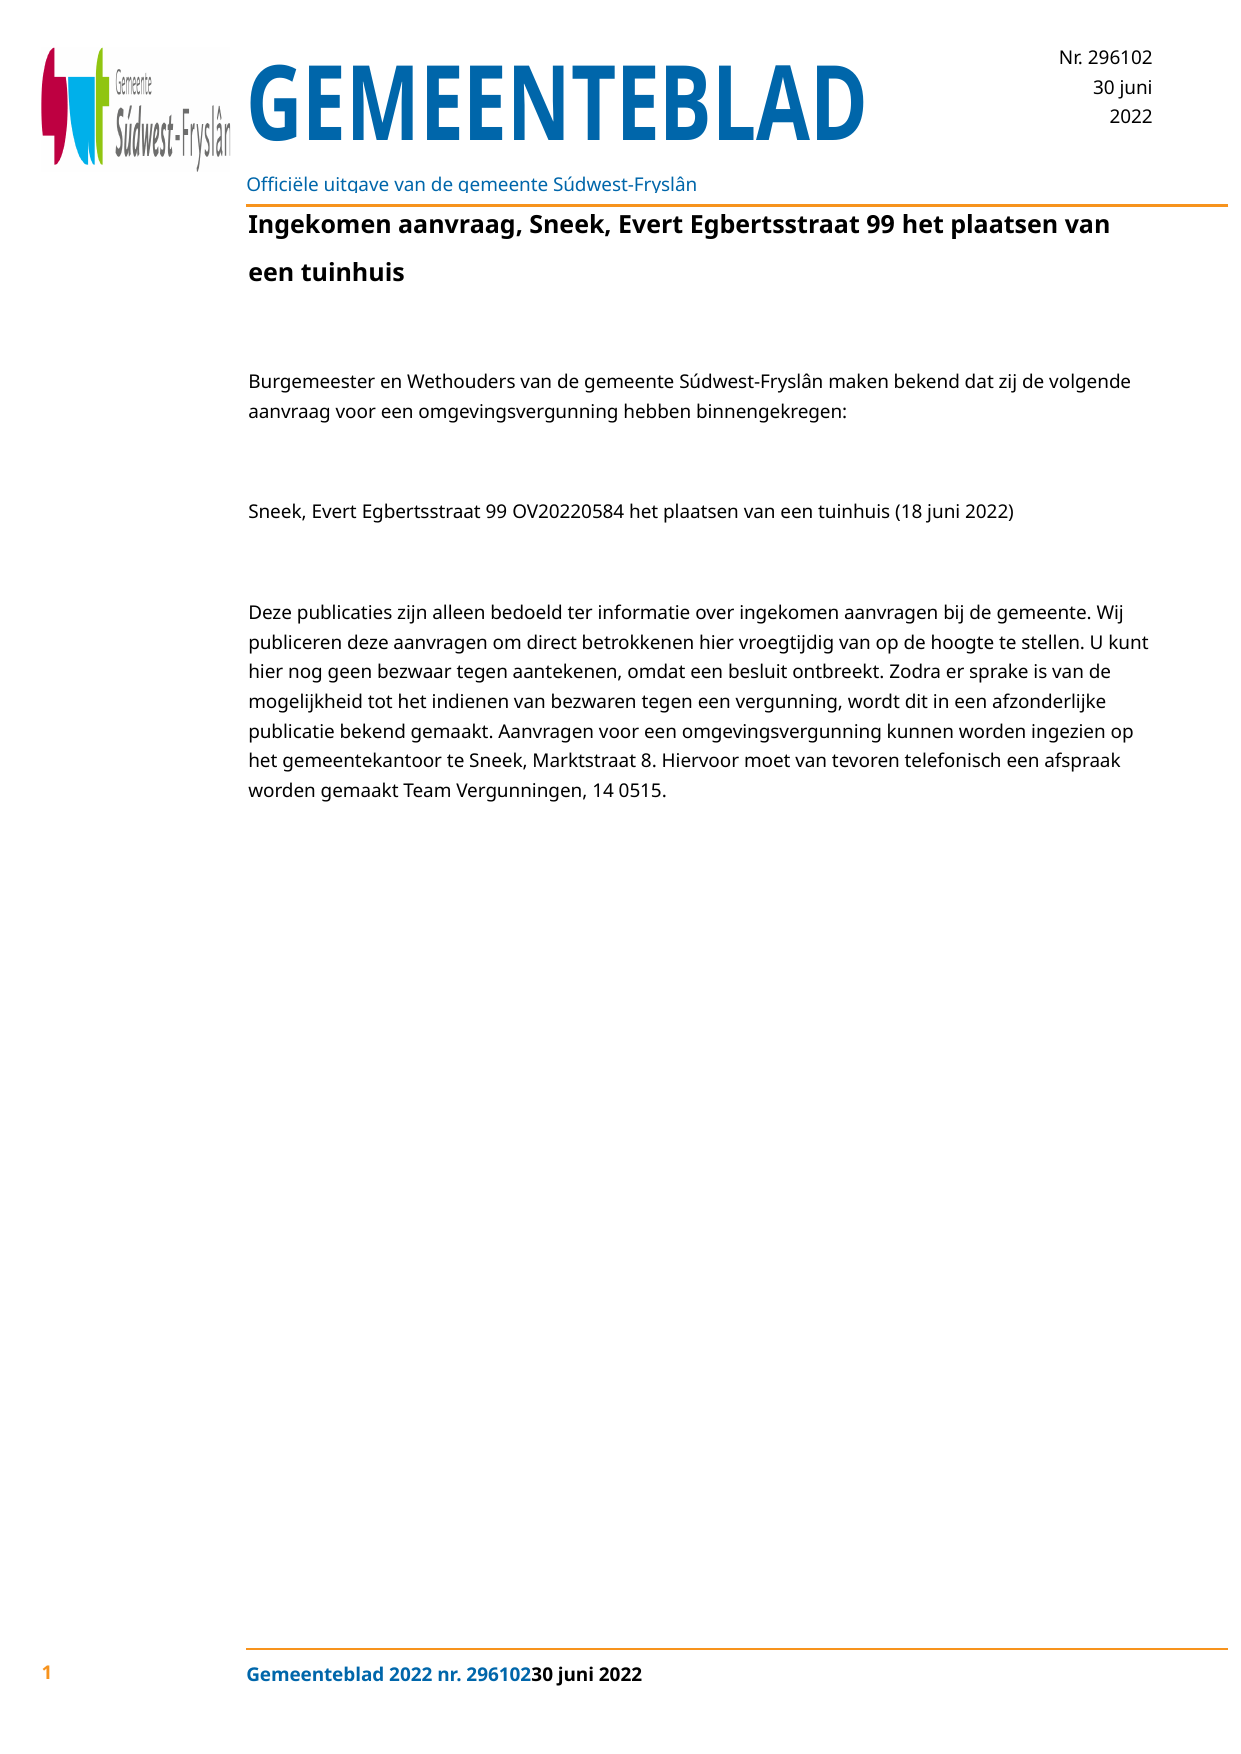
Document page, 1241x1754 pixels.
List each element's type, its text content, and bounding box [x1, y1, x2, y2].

text Burgemeester en Wethouders van de gemeente Súdwest-Fryslân maken bekend dat zij de volgende aanvraag voor een omgevingsvergunning hebben binnengekregen: [248, 368, 1152, 424]
text Deze publicaties zijn alleen bedoeld ter informatie over ingekomen aanvragen bij de gemeente. Wij publiceren deze aanvragen om direct betrokkenen hier vroegtijdig van op de hoogte te stellen. U kunt hier nog geen bezwaar tegen aantekenen, omdat een besluit ontbreekt. Zodra er sprake is van de mogelijkheid tot het indienen van bezwaren tegen een vergunning, wordt dit in een afzonderlijke publicatie bekend gemaakt. Aanvragen voor een omgevingsvergunning kunnen worden ingezien op het gemeentekantoor te Sneek, Marktstraat 8. Hiervoor moet van tevoren telefonisch een afspraak worden gemaakt Team Vergunningen, 14 0515. [248, 599, 1152, 803]
text Sneek, Evert Egbertsstraat 99 OV20220584 het plaatsen van een tuinhuis (18 juni 2022) [248, 499, 1152, 524]
text Ingekomen aanvraag, Sneek, Evert Egbertsstraat 99 het plaatsen van een tuinhuis [248, 207, 1152, 288]
picture [41, 47, 231, 172]
